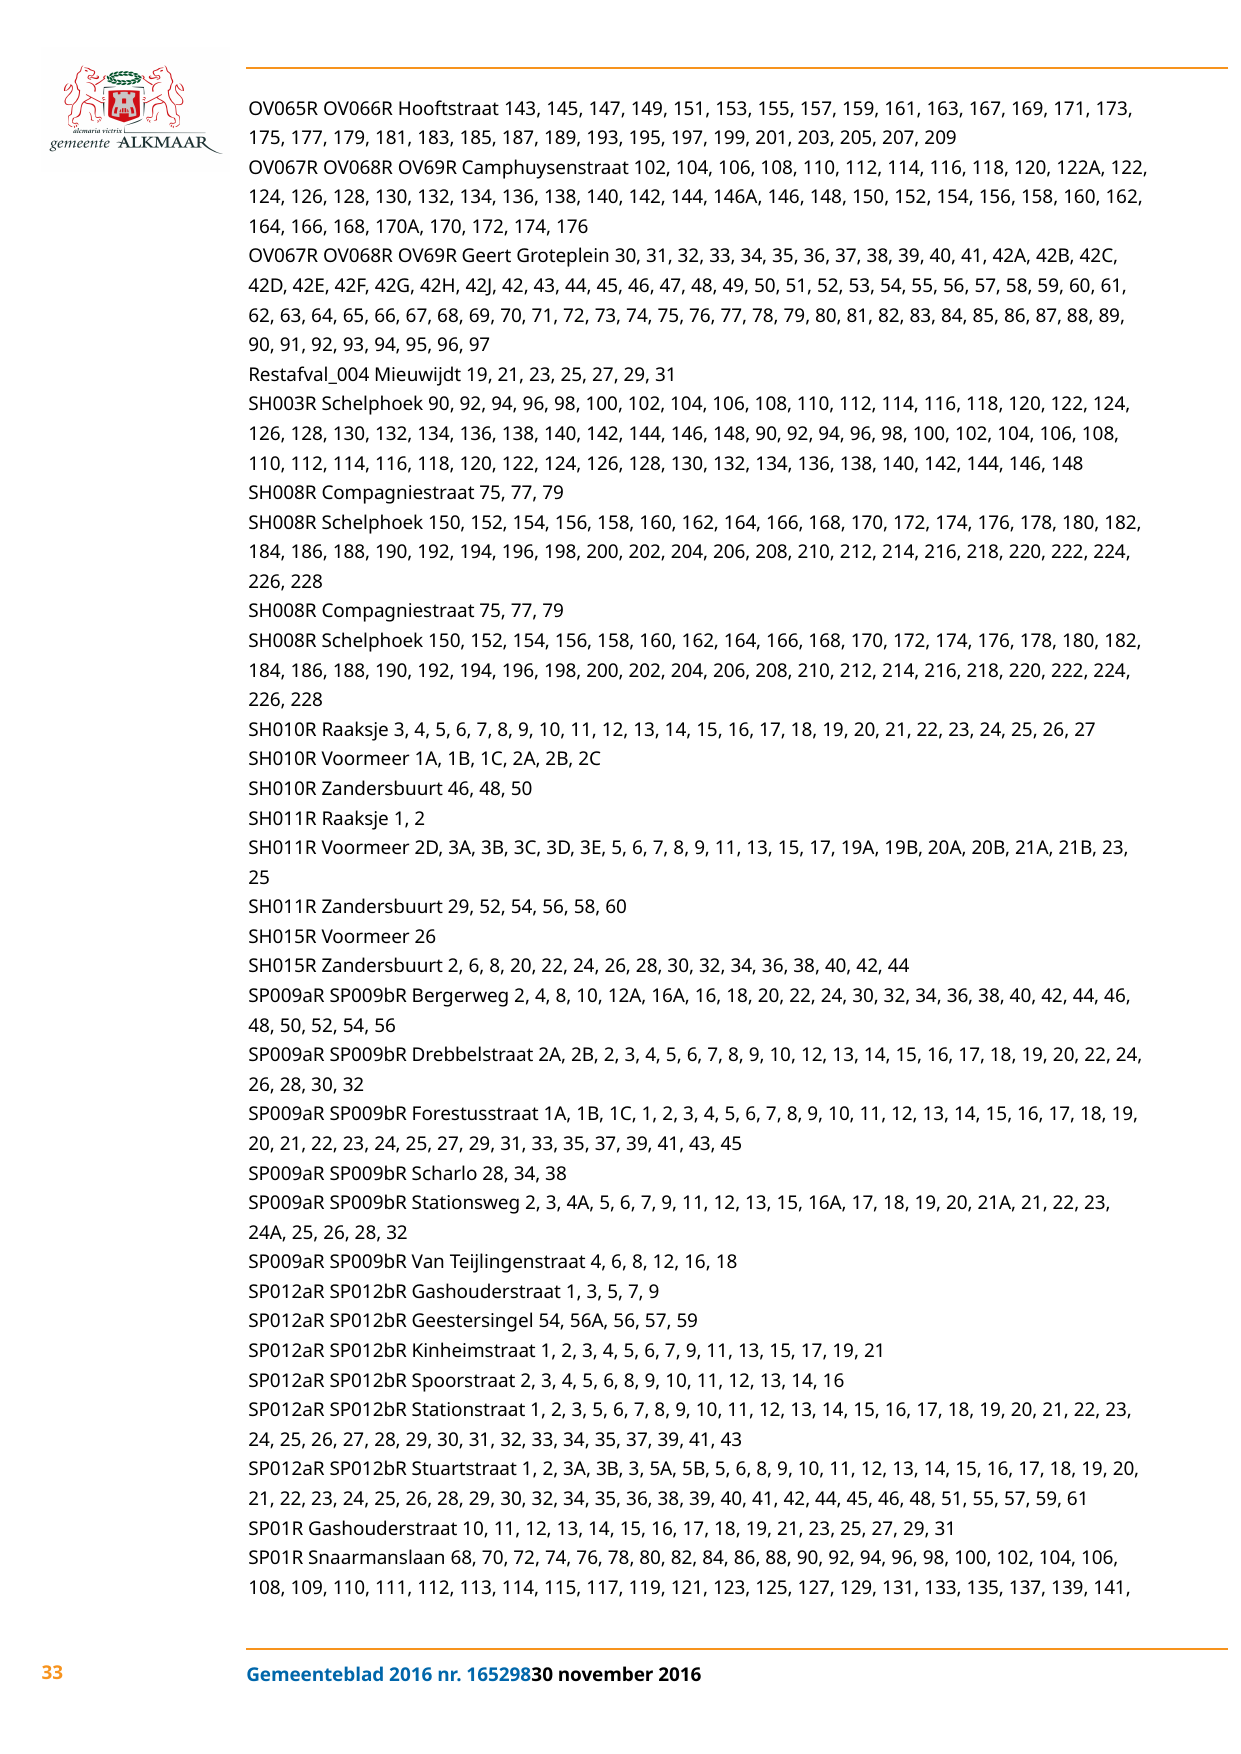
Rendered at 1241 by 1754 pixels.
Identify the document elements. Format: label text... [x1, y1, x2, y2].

text SP009aR SP009bR Forestusstraat 1A, 1B, 1C, 1, 2, 3, 4, 5, 6, 7, 8, 9, 10, 11, 12, 13, 14, 15, 16, 17, 18, 19, 20, 21, 22, 23, 24, 25, 27, 29, 31, 33, 35, 37, 39, 41, 43, 45 [248, 1101, 1152, 1156]
text SP012aR SP012bR Stuartstraat 1, 2, 3A, 3B, 3, 5A, 5B, 5, 6, 8, 9, 10, 11, 12, 13, 14, 15, 16, 17, 18, 19, 20, 21, 22, 23, 24, 25, 26, 28, 29, 30, 32, 34, 35, 36, 38, 39, 40, 41, 42, 44, 45, 46, 48, 51, 55, 57, 59, 61 [248, 1456, 1152, 1511]
text SP012aR SP012bR Gashouderstraat 1, 3, 5, 7, 9 [248, 1278, 1152, 1304]
text SH008R Schelphoek 150, 152, 154, 156, 158, 160, 162, 164, 166, 168, 170, 172, 174, 176, 178, 180, 182, 184, 186, 188, 190, 192, 194, 196, 198, 200, 202, 204, 206, 208, 210, 212, 214, 216, 218, 220, 222, 224, 226, 228 [248, 509, 1152, 594]
text SP012aR SP012bR Spoorstraat 2, 3, 4, 5, 6, 8, 9, 10, 11, 12, 13, 14, 16 [248, 1367, 1152, 1393]
text SH011R Zandersbuurt 29, 52, 54, 56, 58, 60 [248, 893, 1152, 919]
text SP012aR SP012bR Stationstraat 1, 2, 3, 5, 6, 7, 8, 9, 10, 11, 12, 13, 14, 15, 16, 17, 18, 19, 20, 21, 22, 23, 24, 25, 26, 27, 28, 29, 30, 31, 32, 33, 34, 35, 37, 39, 41, 43 [248, 1396, 1152, 1452]
text SP009aR SP009bR Drebbelstraat 2A, 2B, 2, 3, 4, 5, 6, 7, 8, 9, 10, 12, 13, 14, 15, 16, 17, 18, 19, 20, 22, 24, 26, 28, 30, 32 [248, 1041, 1152, 1097]
text SH008R Compagniestraat 75, 77, 79 [248, 479, 1152, 505]
text SH008R Schelphoek 150, 152, 154, 156, 158, 160, 162, 164, 166, 168, 170, 172, 174, 176, 178, 180, 182, 184, 186, 188, 190, 192, 194, 196, 198, 200, 202, 204, 206, 208, 210, 212, 214, 216, 218, 220, 222, 224, 226, 228 [248, 627, 1152, 712]
text SH008R Compagniestraat 75, 77, 79 [248, 598, 1152, 623]
text SH011R Raaksje 1, 2 [248, 805, 1152, 831]
text Restafval_004 Mieuwijdt 19, 21, 23, 25, 27, 29, 31 [248, 361, 1152, 387]
text SH010R Voormeer 1A, 1B, 1C, 2A, 2B, 2C [248, 746, 1152, 771]
text SP01R Snaarmanslaan 68, 70, 72, 74, 76, 78, 80, 82, 84, 86, 88, 90, 92, 94, 96, 98, 100, 102, 104, 106, 108, 109, 110, 111, 112, 113, 114, 115, 117, 119, 121, 123, 125, 127, 129, 131, 133, 135, 137, 139, 141, [248, 1544, 1152, 1600]
text SP01R Gashouderstraat 10, 11, 12, 13, 14, 15, 16, 17, 18, 19, 21, 23, 25, 27, 29, 31 [248, 1515, 1152, 1541]
text SH015R Voormeer 26 [248, 923, 1152, 949]
text SP012aR SP012bR Geestersingel 54, 56A, 56, 57, 59 [248, 1308, 1152, 1333]
text SH015R Zandersbuurt 2, 6, 8, 20, 22, 24, 26, 28, 30, 32, 34, 36, 38, 40, 42, 44 [248, 953, 1152, 978]
text OV067R OV068R OV69R Geert Groteplein 30, 31, 32, 33, 34, 35, 36, 37, 38, 39, 40, 41, 42A, 42B, 42C, 42D, 42E, 42F, 42G, 42H, 42J, 42, 43, 44, 45, 46, 47, 48, 49, 50, 51, 52, 53, 54, 55, 56, 57, 58, 59, 60, 61, 62, 63, 64, 65, 66, 67, 68, 69, 70, 71, 72, 73, 74, 75, 76, 77, 78, 79, 80, 81, 82, 83, 84, 85, 86, 87, 88, 89, 90, 91, 92, 93, 94, 95, 96, 97 [248, 243, 1152, 357]
picture [41, 47, 231, 172]
text SH011R Voormeer 2D, 3A, 3B, 3C, 3D, 3E, 5, 6, 7, 8, 9, 11, 13, 15, 17, 19A, 19B, 20A, 20B, 21A, 21B, 23, 25 [248, 834, 1152, 890]
text SH010R Zandersbuurt 46, 48, 50 [248, 775, 1152, 801]
text SP009aR SP009bR Van Teijlingenstraat 4, 6, 8, 12, 16, 18 [248, 1248, 1152, 1274]
text SP012aR SP012bR Kinheimstraat 1, 2, 3, 4, 5, 6, 7, 9, 11, 13, 15, 17, 19, 21 [248, 1337, 1152, 1363]
text SH010R Raaksje 3, 4, 5, 6, 7, 8, 9, 10, 11, 12, 13, 14, 15, 16, 17, 18, 19, 20, 21, 22, 23, 24, 25, 26, 27 [248, 716, 1152, 742]
text SP009aR SP009bR Stationsweg 2, 3, 4A, 5, 6, 7, 9, 11, 12, 13, 15, 16A, 17, 18, 19, 20, 21A, 21, 22, 23, 24A, 25, 26, 28, 32 [248, 1189, 1152, 1245]
text SP009aR SP009bR Scharlo 28, 34, 38 [248, 1160, 1152, 1186]
text OV067R OV068R OV69R Camphuysenstraat 102, 104, 106, 108, 110, 112, 114, 116, 118, 120, 122A, 122, 124, 126, 128, 130, 132, 134, 136, 138, 140, 142, 144, 146A, 146, 148, 150, 152, 154, 156, 158, 160, 162, 164, 166, 168, 170A, 170, 172, 174, 176 [248, 154, 1152, 239]
text SH003R Schelphoek 90, 92, 94, 96, 98, 100, 102, 104, 106, 108, 110, 112, 114, 116, 118, 120, 122, 124, 126, 128, 130, 132, 134, 136, 138, 140, 142, 144, 146, 148, 90, 92, 94, 96, 98, 100, 102, 104, 106, 108, 110, 112, 114, 116, 118, 120, 122, 124, 126, 128, 130, 132, 134, 136, 138, 140, 142, 144, 146, 148 [248, 391, 1152, 476]
text OV065R OV066R Hooftstraat 143, 145, 147, 149, 151, 153, 155, 157, 159, 161, 163, 167, 169, 171, 173, 175, 177, 179, 181, 183, 185, 187, 189, 193, 195, 197, 199, 201, 203, 205, 207, 209 [248, 95, 1152, 150]
text SP009aR SP009bR Bergerweg 2, 4, 8, 10, 12A, 16A, 16, 18, 20, 22, 24, 30, 32, 34, 36, 38, 40, 42, 44, 46, 48, 50, 52, 54, 56 [248, 982, 1152, 1038]
